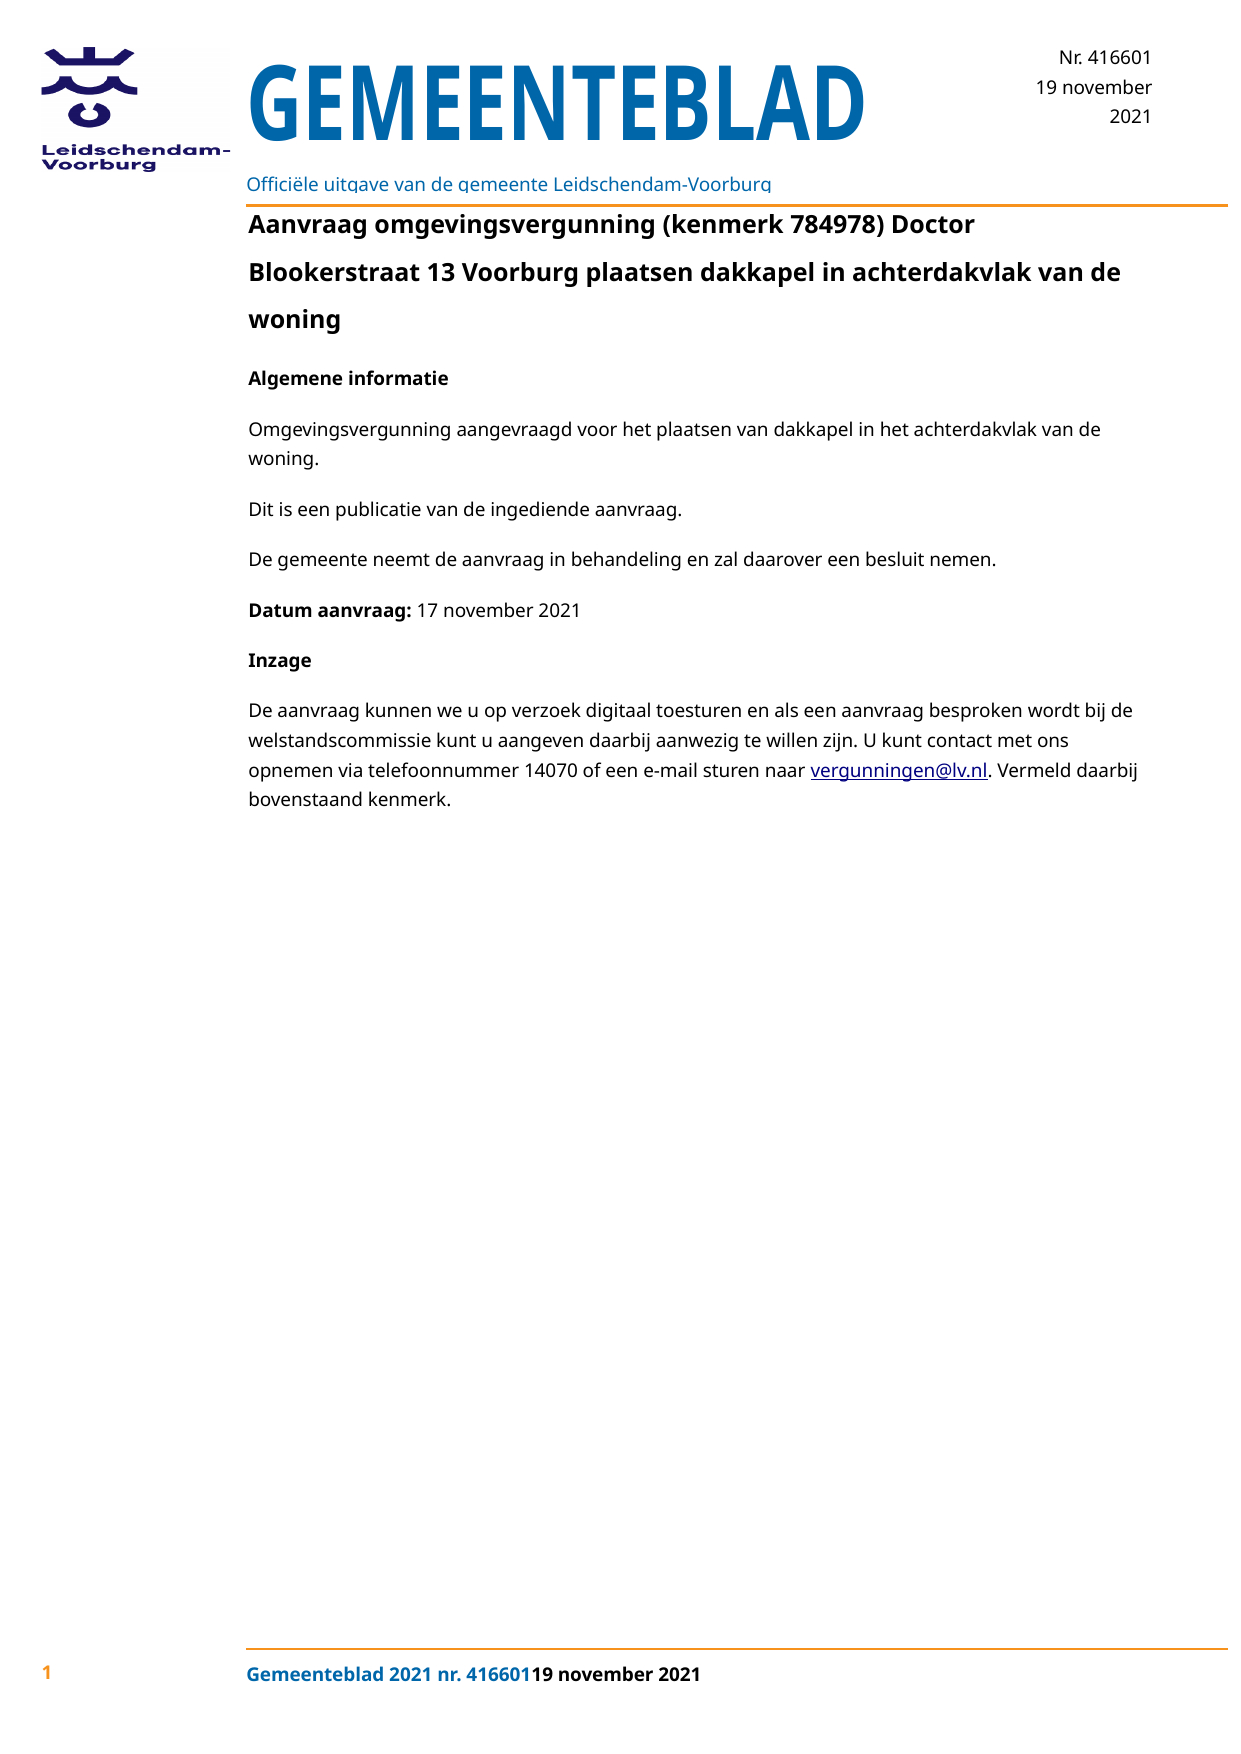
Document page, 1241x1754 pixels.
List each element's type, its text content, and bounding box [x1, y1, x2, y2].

text Algemene informatie [248, 366, 1152, 391]
text Datum aanvraag: 17 november 2021 [248, 597, 1152, 622]
text De gemeente neemt de aanvraag in behandeling en zal daarover een besluit nemen. [248, 546, 1152, 572]
picture [41, 47, 231, 172]
text Aanvraag omgevingsvergunning (kenmerk 784978) Doctor Blookerstraat 13 Voorburg plaatsen dakkapel in achterdakvlak van de woning [248, 207, 1152, 336]
text Omgevingsvergunning aangevraagd voor het plaatsen van dakkapel in het achterdakvlak van de woning. [248, 416, 1152, 471]
text De aanvraag kunnen we u op verzoek digitaal toesturen en als een aanvraag besproken wordt bij de welstandscommissie kunt u aangeven daarbij aanwezig te willen zijn. U kunt contact met ons opnemen via telefoonnummer 14070 of een e-mail sturen naar vergunningen@lv.nl. Vermeld daarbij bovenstaand kenmerk. [248, 698, 1152, 812]
text Dit is een publicatie van de ingediende aanvraag. [248, 496, 1152, 522]
text Inzage [248, 647, 1152, 673]
